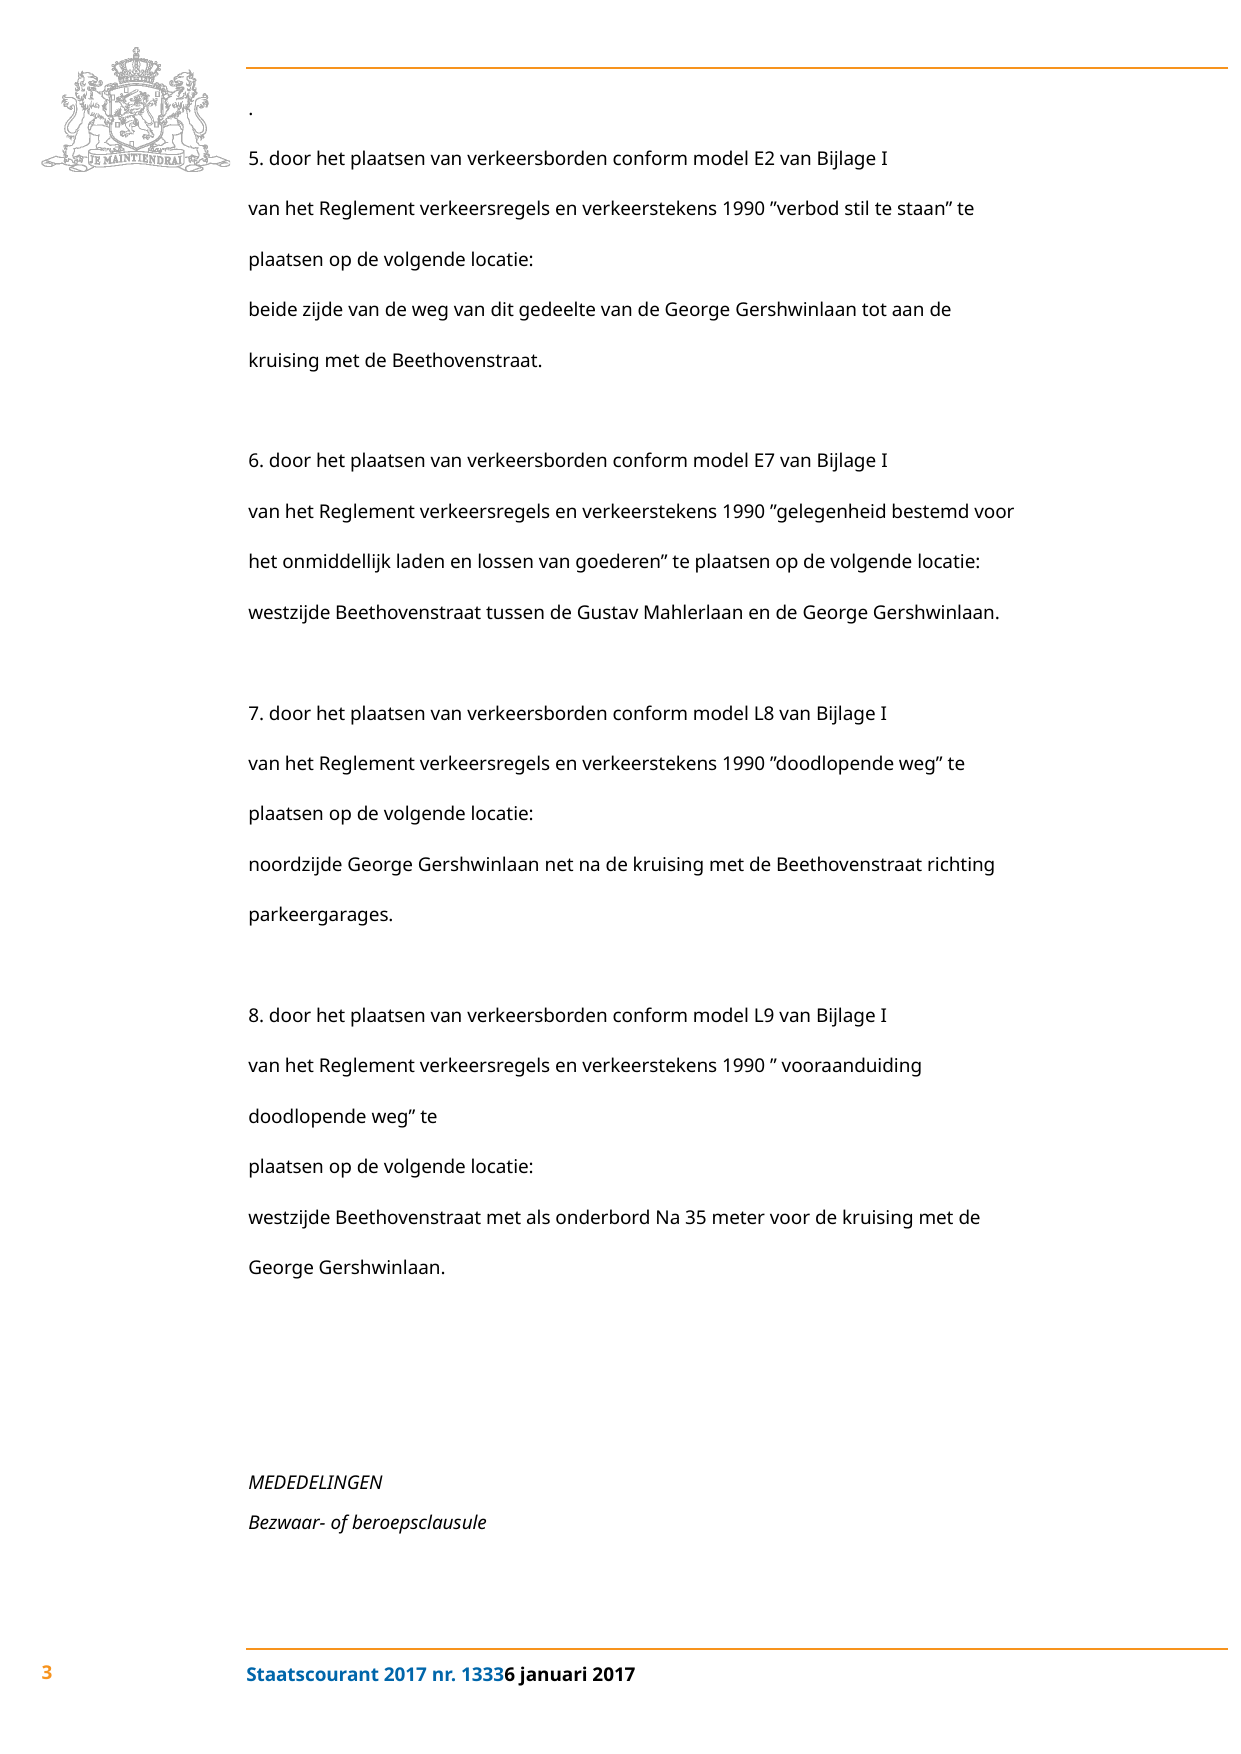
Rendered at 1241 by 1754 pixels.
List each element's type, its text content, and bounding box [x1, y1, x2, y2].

text westzijde Beethovenstraat met als onderbord Na 35 meter voor de kruising met de [248, 1204, 1152, 1230]
text 6. door het plaatsen van verkeersborden conform model E7 van Bijlage I [248, 448, 1152, 473]
text noordzijde George Gershwinlaan net na de kruising met de Beethovenstraat richting [248, 851, 1152, 877]
text parkeergarages. [248, 901, 1152, 927]
text beide zijde van de weg van dit gedeelte van de George Gershwinlaan tot aan de [248, 296, 1152, 322]
text Bezwaar- of beroepsclausule [248, 1509, 1152, 1534]
text plaatsen op de volgende locatie: [248, 1153, 1152, 1179]
text George Gershwinlaan. [248, 1254, 1152, 1280]
text 5. door het plaatsen van verkeersborden conform model E2 van Bijlage I [248, 145, 1152, 171]
text plaatsen op de volgende locatie: [248, 801, 1152, 826]
text plaatsen op de volgende locatie: [248, 246, 1152, 272]
text van het Reglement verkeersregels en verkeerstekens 1990 ”verbod stil te staan” te [248, 196, 1152, 221]
text doodlopende weg” te [248, 1103, 1152, 1129]
text het onmiddellijk laden en lossen van goederen” te plaatsen op de volgende locatie: [248, 548, 1152, 574]
text van het Reglement verkeersregels en verkeerstekens 1990 ”doodlopende weg” te [248, 750, 1152, 776]
text 8. door het plaatsen van verkeersborden conform model L9 van Bijlage I [248, 1002, 1152, 1028]
text 7. door het plaatsen van verkeersborden conform model L8 van Bijlage I [248, 700, 1152, 726]
text kruising met de Beethovenstraat. [248, 347, 1152, 373]
picture [41, 47, 231, 172]
text westzijde Beethovenstraat tussen de Gustav Mahlerlaan en de George Gershwinlaan. [248, 599, 1152, 625]
text MEDEDELINGEN [248, 1469, 1152, 1495]
text van het Reglement verkeersregels en verkeerstekens 1990 ” vooraanduiding [248, 1053, 1152, 1078]
text van het Reglement verkeersregels en verkeerstekens 1990 ”gelegenheid bestemd voor [248, 498, 1152, 524]
text . [248, 95, 1152, 121]
